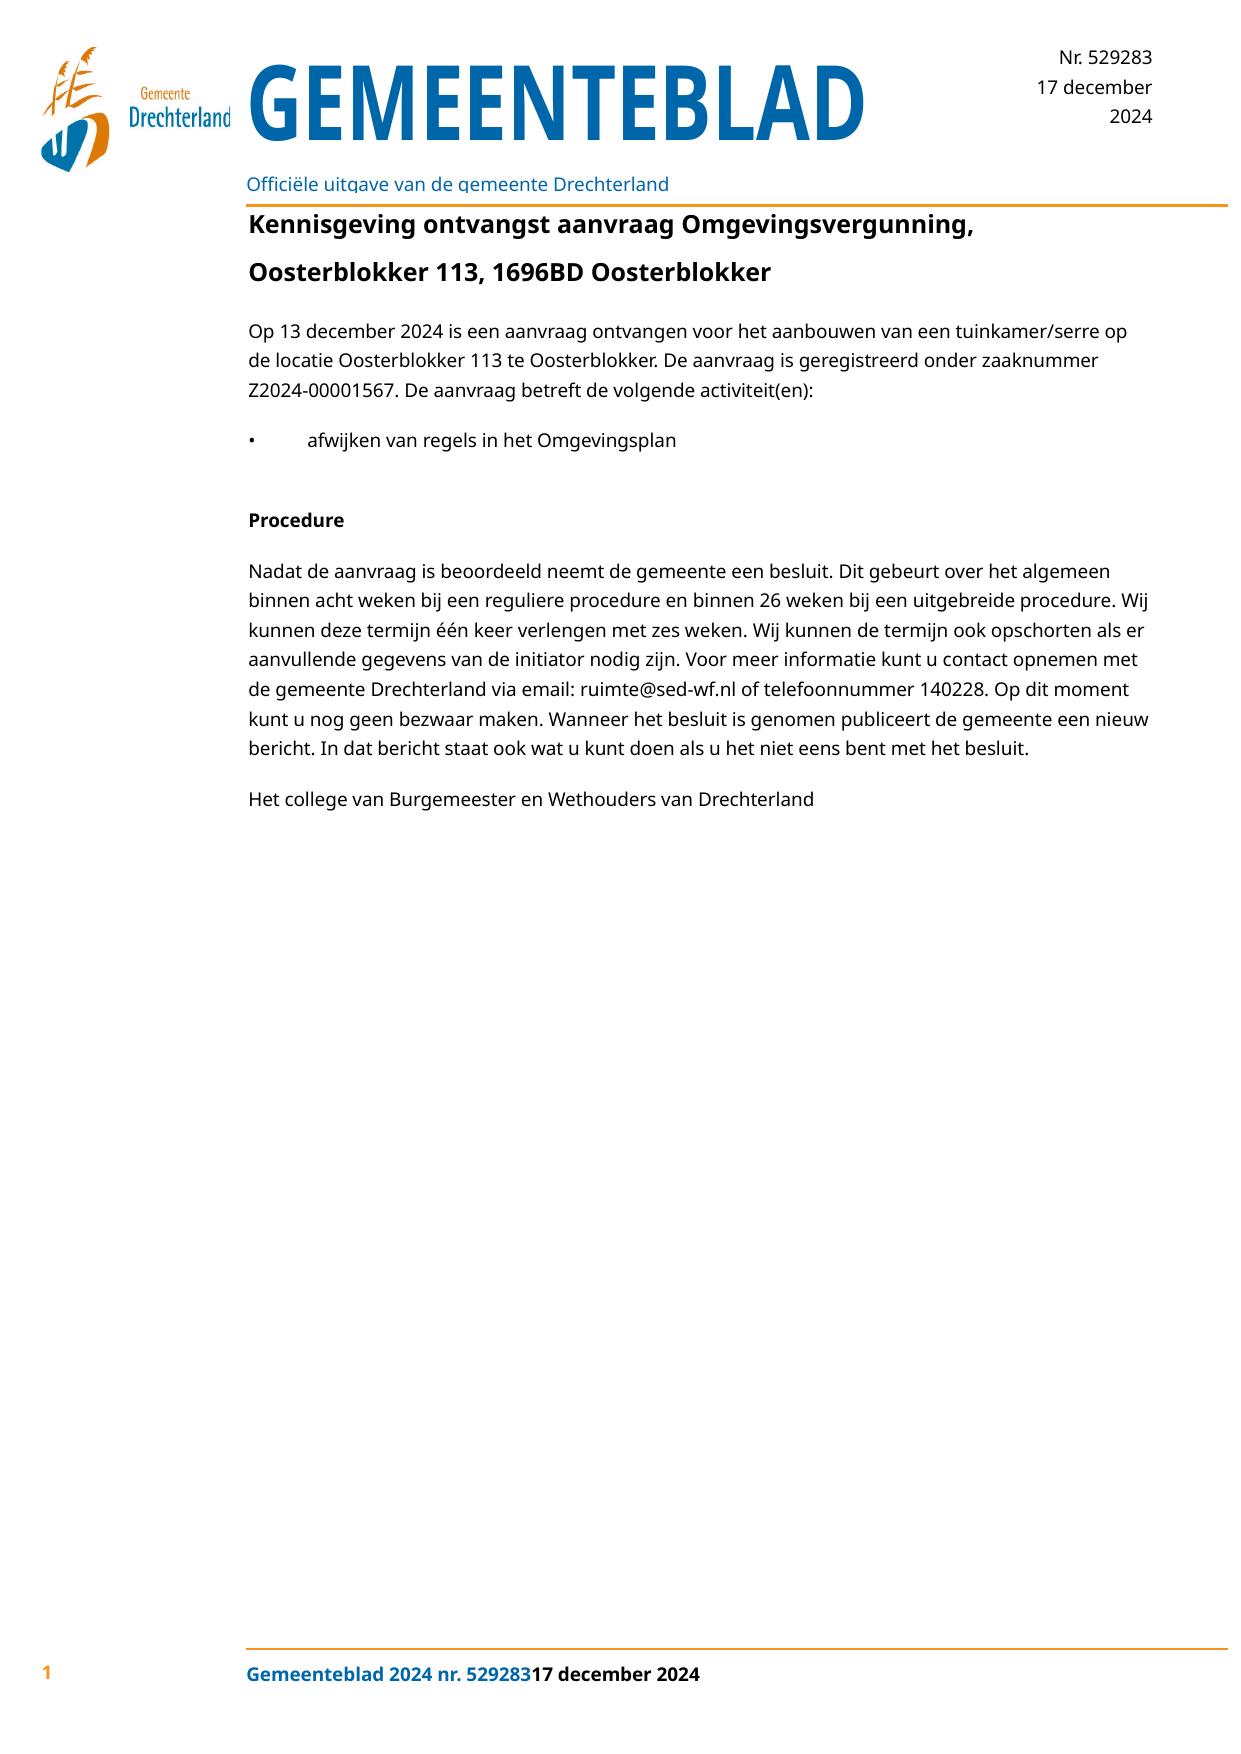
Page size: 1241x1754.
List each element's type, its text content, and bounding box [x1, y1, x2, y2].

picture [226, 115, 231, 124]
text Het college van Burgemeester en Wethouders van Drechterland [248, 786, 1152, 812]
text Op 13 december 2024 is een aanvraag ontvangen voor het aanbouwen van een tuinkamer/serre op de locatie Oosterblokker 113 te Oosterblokker. De aanvraag is geregistreerd onder zaaknummer Z2024-00001567. De aanvraag betreft de volgende activiteit(en): [248, 318, 1152, 403]
text Kennisgeving ontvangst aanvraag Omgevingsvergunning, Oosterblokker 113, 1696BD Oosterblokker [248, 207, 1152, 288]
text Procedure [248, 507, 1152, 533]
text Nadat de aanvraag is beoordeeld neemt de gemeente een besluit. Dit gebeurt over het algemeen binnen acht weken bij een reguliere procedure en binnen 26 weken bij een uitgebreide procedure. Wij kunnen deze termijn één keer verlengen met zes weken. Wij kunnen de termijn ook opschorten als er aanvullende gegevens van de initiator nodig zijn. Voor meer informatie kunt u contact opnemen met de gemeente Drechterland via email: ruimte@sed-wf.nl of telefoonnummer 140228. Op dit moment kunt u nog geen bezwaar maken. Wanneer het besluit is genomen publiceert de gemeente een nieuw bericht. In dat bericht staat ook wat u kunt doen als u het niet eens bent met het besluit. [248, 558, 1152, 761]
picture [41, 158, 64, 172]
list afwijken van regels in het Omgevingsplan [248, 427, 1152, 453]
picture [41, 47, 231, 172]
